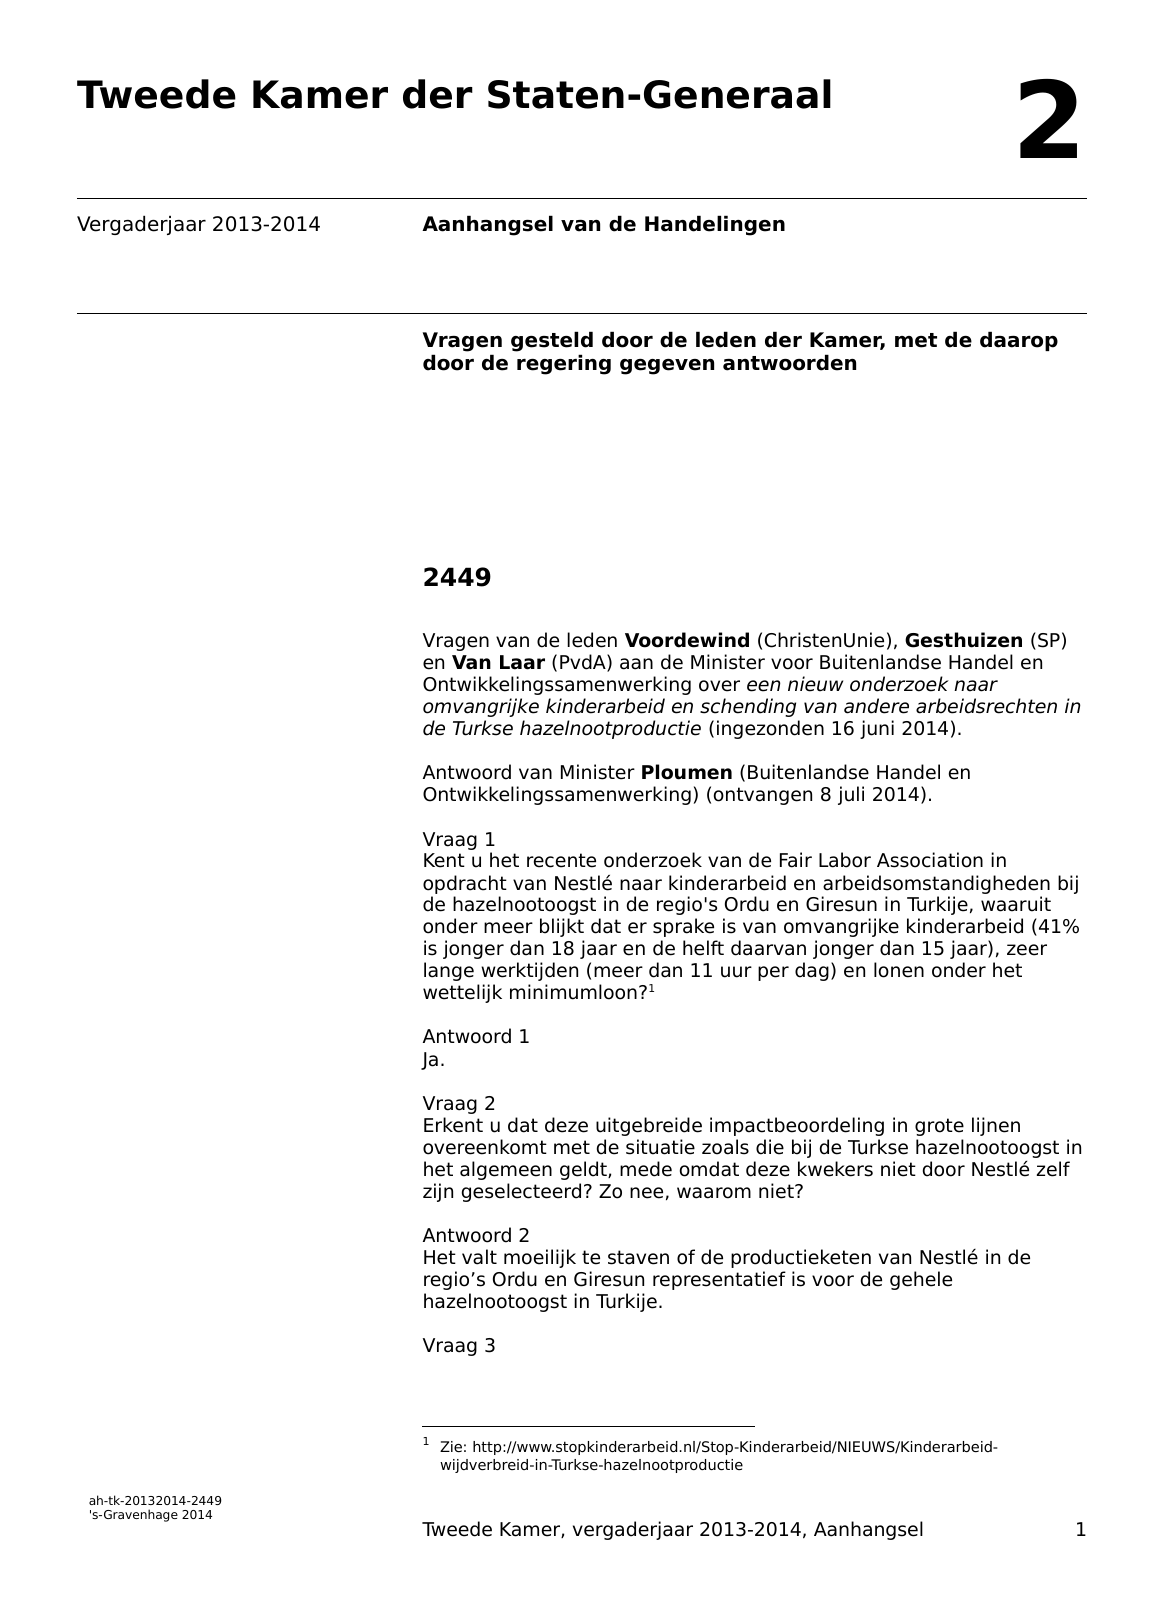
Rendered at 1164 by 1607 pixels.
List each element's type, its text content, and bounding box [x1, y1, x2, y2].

text Vragen van de leden Voordewind (ChristenUnie), Gesthuizen (SP) en Van Laar (PvdA) aan de Minister voor Buitenlandse Handel en Ontwikkelingssamenwerking over een nieuw onderzoek naar omvangrijke kinderarbeid en schending van andere arbeidsrechten in de Turkse hazelnootproductie (ingezonden 16 juni 2014). [422, 630, 1087, 740]
text Antwoord van Minister Ploumen (Buitenlandse Handel en Ontwikkelingssamenwerking) (ontvangen 8 juli 2014). [422, 762, 1087, 806]
text 2449 [422, 563, 1087, 592]
table_cell [77, 314, 422, 375]
text Antwoord 2 [422, 1225, 1087, 1247]
text Antwoord 1 [422, 1026, 1087, 1048]
text Ja. [422, 1048, 1087, 1070]
table_cell Vergaderjaar 2013-2014 [77, 199, 422, 313]
table_cell Vragen gesteld door de leden der Kamer, met de daarop door de regering gegeven antwoorden [422, 314, 1087, 375]
table_header Tweede Kamer der Staten-Generaal [77, 59, 886, 198]
text Erkent u dat deze uitgebreide impactbeoordeling in grote lijnen overeenkomt met de situatie zoals die bij de Turkse hazelnootoogst in het algemeen geldt, mede omdat deze kwekers niet door Nestlé zelf zijn geselecteerd? Zo nee, waarom niet? [422, 1114, 1087, 1202]
text Kent u het recente onderzoek van de Fair Labor Association in opdracht van Nestlé naar kinderarbeid en arbeidsomstandigheden bij de hazelnootoogst in de regio's Ordu en Giresun in Turkije, waaruit onder meer blijkt dat er sprake is van omvangrijke kinderarbeid (41% is jonger dan 18 jaar en de helft daarvan jonger dan 15 jaar), zeer lange werktijden (meer dan 11 uur per dag) en lonen onder het wettelijk minimumloon? [422, 850, 1087, 1004]
text Zie: http://www.stopkinderarbeid.nl/Stop-Kinderarbeid/NIEUWS/Kinderarbeid-wijdverbreid-in-Turkse-hazelnootproductie [422, 1435, 1087, 1474]
text Vraag 2 [422, 1093, 1087, 1114]
table_header 2 [886, 59, 1087, 198]
text Het valt moeilijk te staven of de productieketen van Nestlé in de regio’s Ordu en Giresun representatief is voor de gehele hazelnootoogst in Turkije. [422, 1247, 1087, 1313]
text 's-Gravenhage 2014 [88, 1508, 323, 1522]
text Vraag 3 [422, 1335, 1087, 1357]
text Vraag 1 [422, 828, 1087, 850]
text ah-tk-20132014-2449 [88, 1494, 323, 1508]
table_cell Aanhangsel van de Handelingen [422, 199, 1087, 313]
